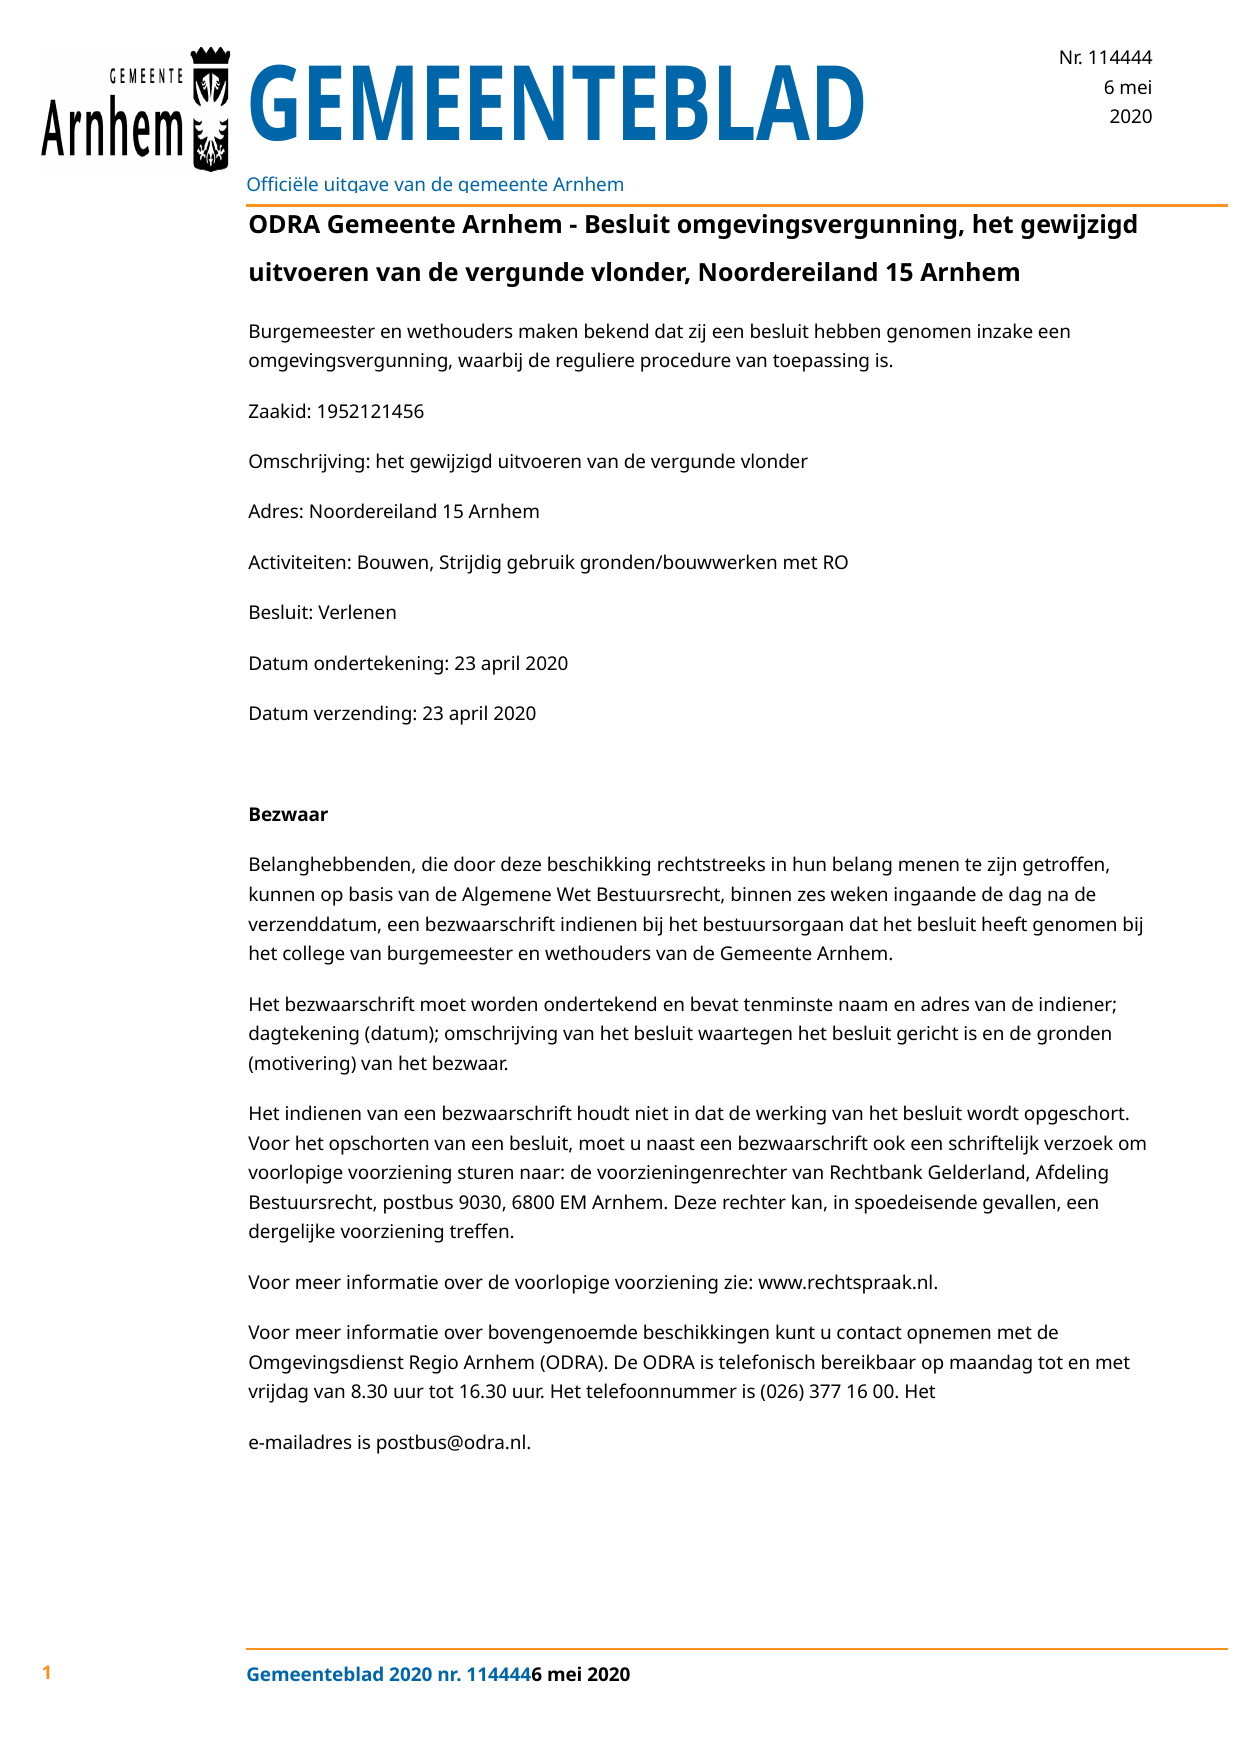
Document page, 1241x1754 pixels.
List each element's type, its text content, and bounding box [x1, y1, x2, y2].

text Datum verzending: 23 april 2020 [248, 700, 1152, 726]
text Omschrijving: het gewijzigd uitvoeren van de vergunde vlonder [248, 448, 1152, 474]
text Bezwaar [248, 801, 1152, 827]
picture [41, 47, 231, 172]
text e-mailadres is postbus@odra.nl. [248, 1429, 1152, 1455]
text Voor meer informatie over bovengenoemde beschikkingen kunt u contact opnemen met de Omgevingsdienst Regio Arnhem (ODRA). De ODRA is telefonisch bereikbaar op maandag tot en met vrijdag van 8.30 uur tot 16.30 uur. Het telefoonnummer is (026) 377 16 00. Het [248, 1319, 1152, 1404]
text Zaakid: 1952121456 [248, 398, 1152, 424]
text Het bezwaarschrift moet worden ondertekend en bevat tenminste naam en adres van de indiener; dagtekening (datum); omschrijving van het besluit waartegen het besluit gericht is en de gronden (motivering) van het bezwaar. [248, 991, 1152, 1076]
text Het indienen van een bezwaarschrift houdt niet in dat de werking van het besluit wordt opgeschort. Voor het opschorten van een besluit, moet u naast een bezwaarschrift ook een schriftelijk verzoek om voorlopige voorziening sturen naar: de voorzieningenrechter van Rechtbank Gelderland, Afdeling Bestuursrecht, postbus 9030, 6800 EM Arnhem. Deze rechter kan, in spoedeisende gevallen, een dergelijke voorziening treffen. [248, 1100, 1152, 1244]
text Besluit: Verlenen [248, 599, 1152, 625]
text Activiteiten: Bouwen, Strijdig gebruik gronden/bouwwerken met RO [248, 549, 1152, 575]
text Datum ondertekening: 23 april 2020 [248, 650, 1152, 676]
text ODRA Gemeente Arnhem - Besluit omgevingsvergunning, het gewijzigd uitvoeren van de vergunde vlonder, Noordereiland 15 Arnhem [248, 207, 1152, 288]
text Belanghebbenden, die door deze beschikking rechtstreeks in hun belang menen te zijn getroffen, kunnen op basis van de Algemene Wet Bestuursrecht, binnen zes weken ingaande de dag na de verzenddatum, een bezwaarschrift indienen bij het bestuursorgaan dat het besluit heeft genomen bij het college van burgemeester en wethouders van de Gemeente Arnhem. [248, 852, 1152, 966]
text Voor meer informatie over de voorlopige voorziening zie: www.rechtspraak.nl. [248, 1269, 1152, 1295]
text Adres: Noordereiland 15 Arnhem [248, 499, 1152, 524]
text Burgemeester en wethouders maken bekend dat zij een besluit hebben genomen inzake een omgevingsvergunning, waarbij de reguliere procedure van toepassing is. [248, 318, 1152, 373]
